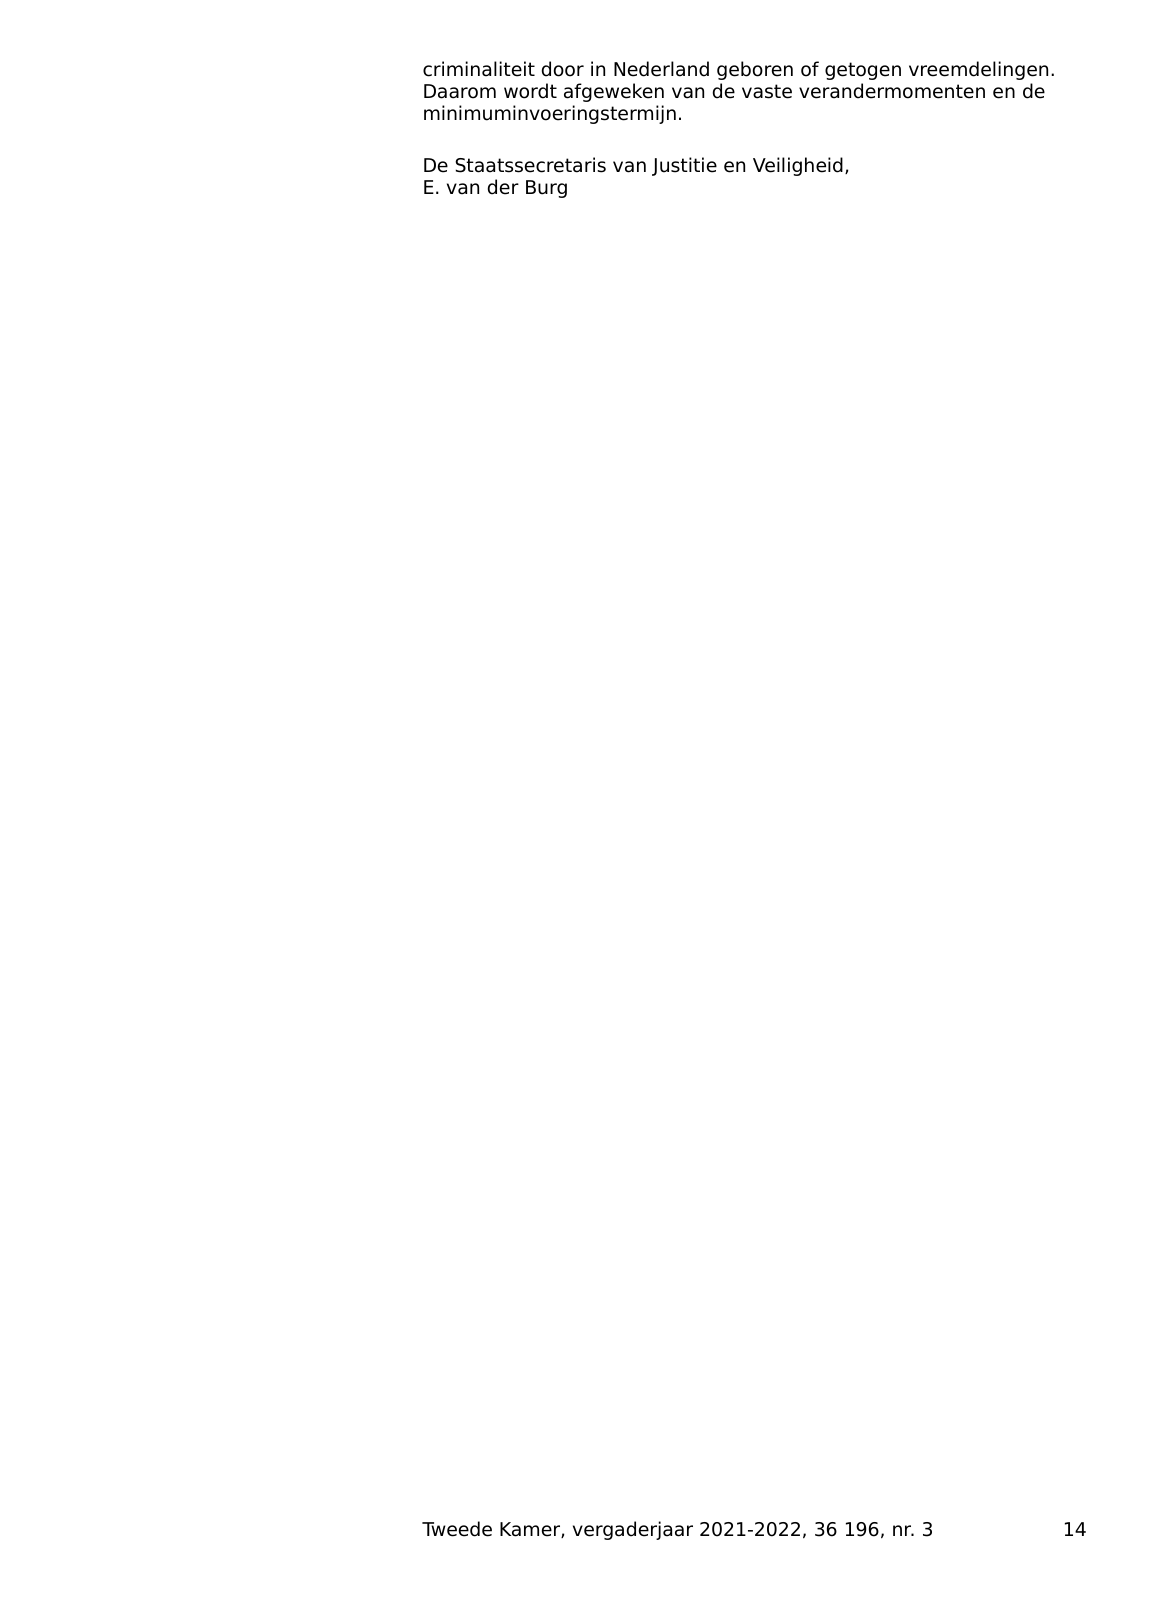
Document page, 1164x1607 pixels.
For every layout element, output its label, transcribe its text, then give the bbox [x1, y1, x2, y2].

text De Staatssecretaris van Justitie en Veiligheid, E. van der Burg [422, 155, 1087, 199]
text criminaliteit door in Nederland geboren of getogen vreemdelingen. Daarom wordt afgeweken van de vaste verandermomenten en de minimuminvoeringstermijn. [422, 59, 1087, 125]
